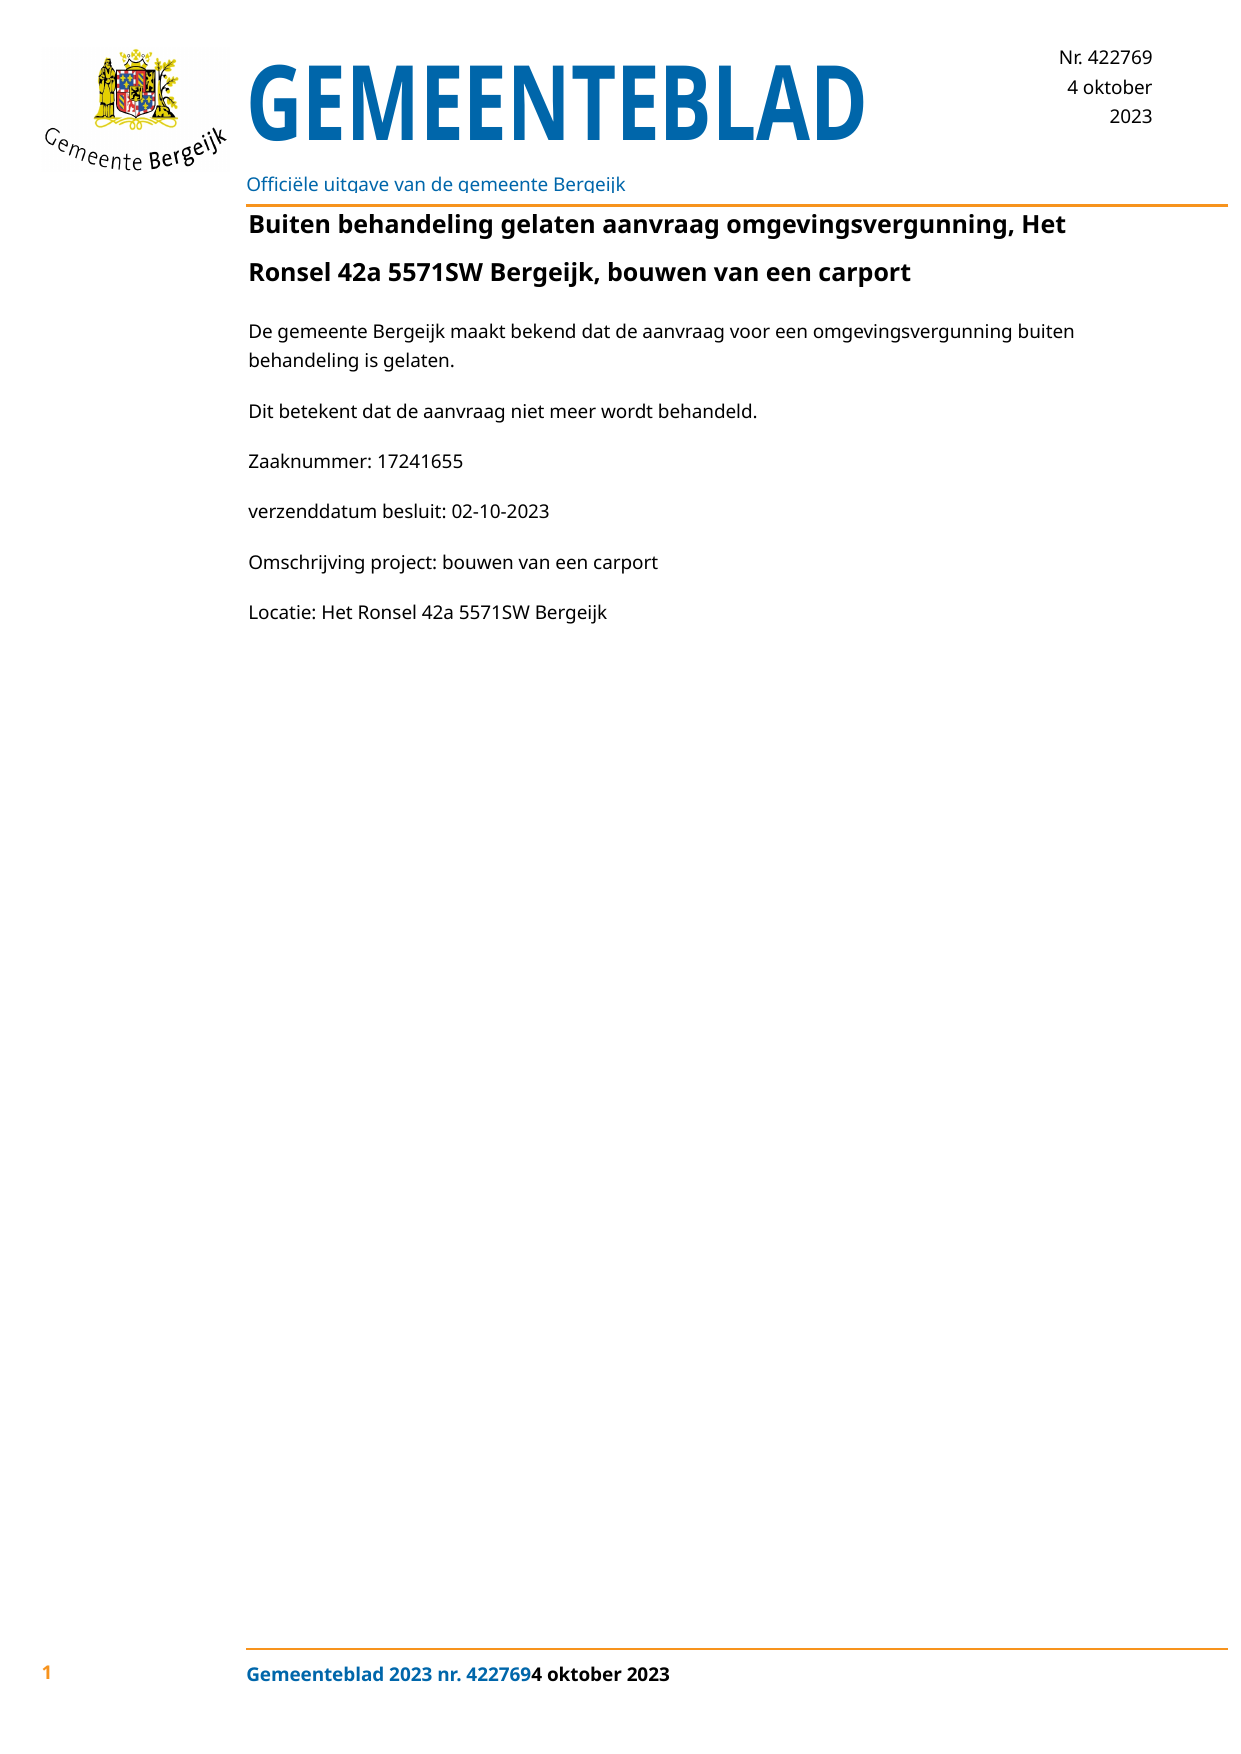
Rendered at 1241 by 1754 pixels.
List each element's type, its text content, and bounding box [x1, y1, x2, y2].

text Zaaknummer: 17241655 [248, 448, 1152, 474]
text Locatie: Het Ronsel 42a 5571SW Bergeijk [248, 599, 1152, 625]
text Omschrijving project: bouwen van een carport [248, 549, 1152, 575]
text verzenddatum besluit: 02-10-2023 [248, 499, 1152, 524]
text Dit betekent dat de aanvraag niet meer wordt behandeld. [248, 398, 1152, 424]
text De gemeente Bergeijk maakt bekend dat de aanvraag voor een omgevingsvergunning buiten behandeling is gelaten. [248, 318, 1152, 373]
picture [41, 47, 231, 172]
text Buiten behandeling gelaten aanvraag omgevingsvergunning, Het Ronsel 42a 5571SW Bergeijk, bouwen van een carport [248, 207, 1152, 288]
